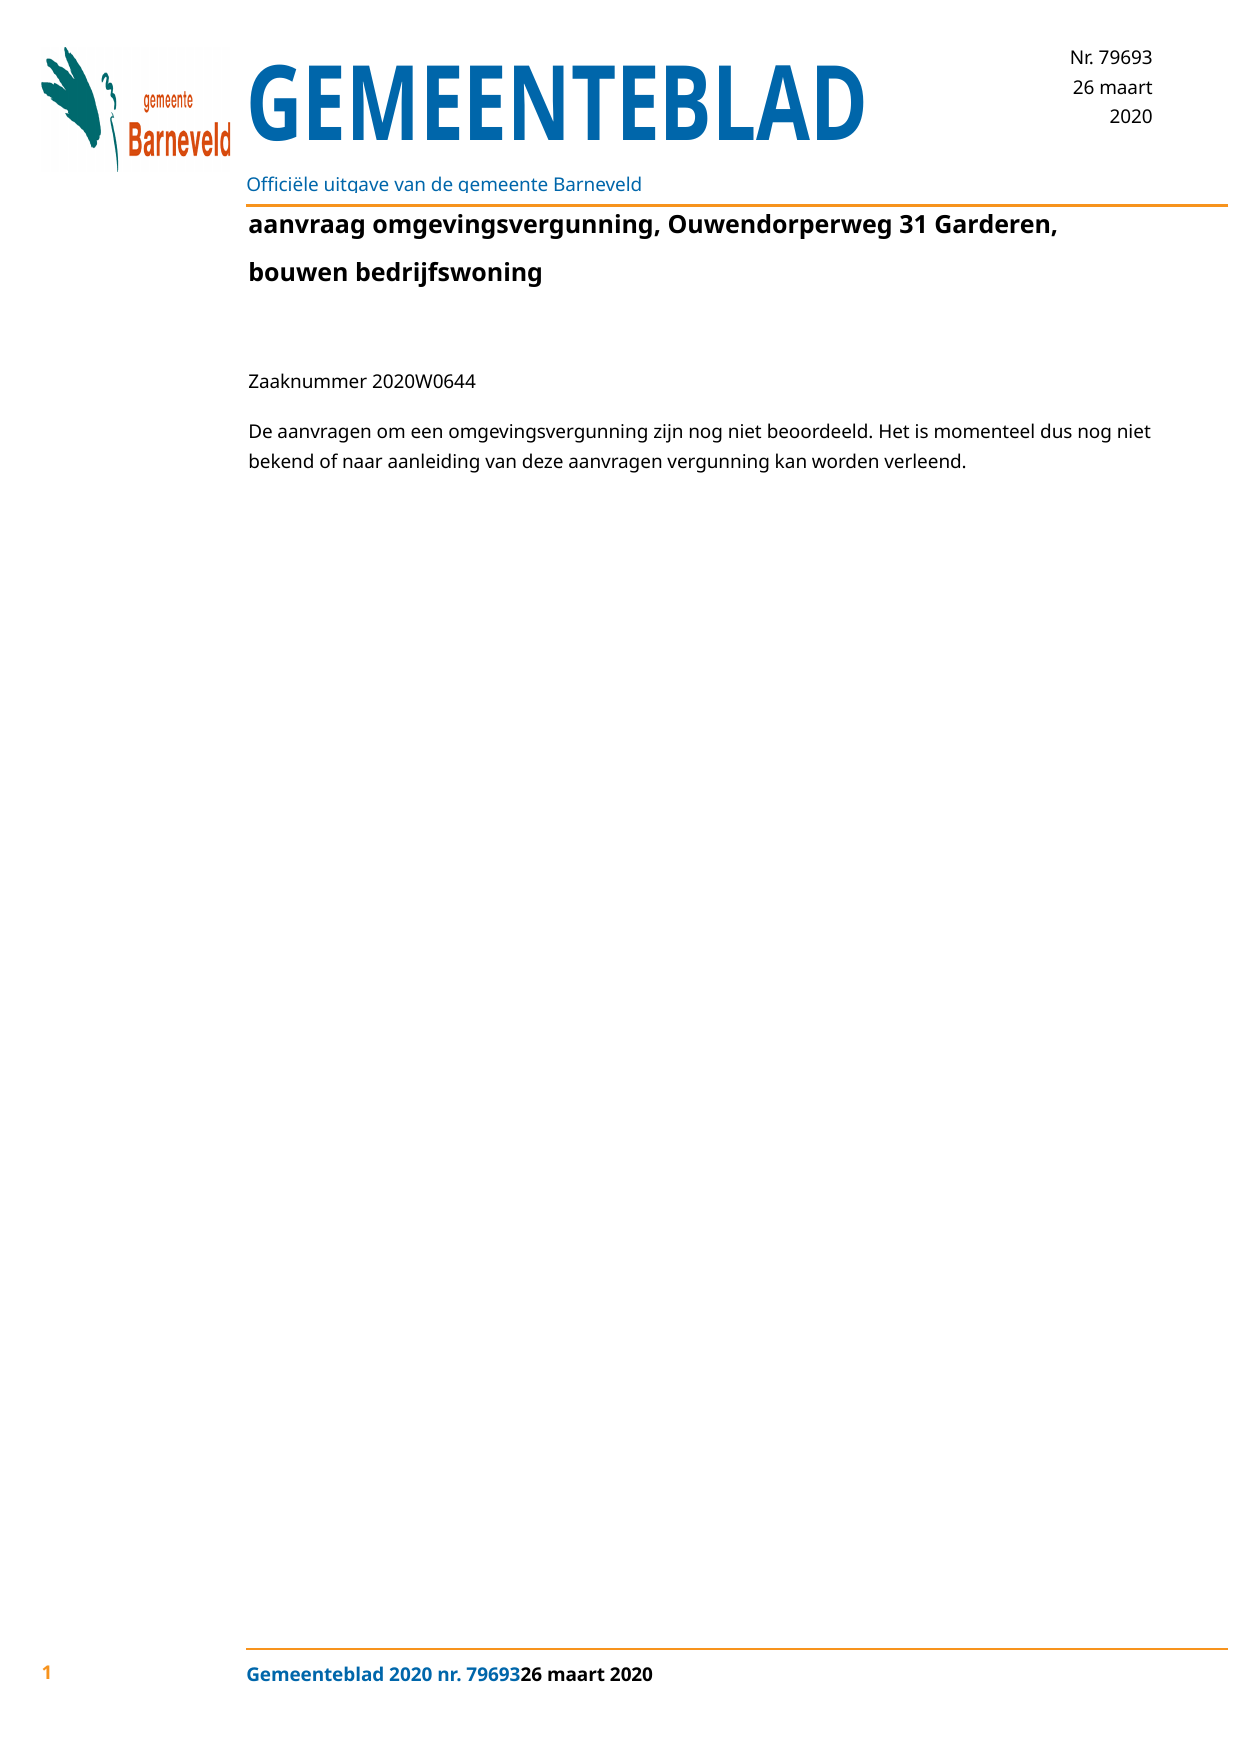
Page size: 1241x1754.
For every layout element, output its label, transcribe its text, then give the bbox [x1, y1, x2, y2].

text aanvraag omgevingsvergunning, Ouwendorperweg 31 Garderen, bouwen bedrijfswoning [248, 207, 1152, 288]
picture [41, 47, 231, 172]
text Zaaknummer 2020W0644 [248, 368, 1152, 394]
text De aanvragen om een omgevingsvergunning zijn nog niet beoordeeld. Het is momenteel dus nog niet bekend of naar aanleiding van deze aanvragen vergunning kan worden verleend. [248, 419, 1152, 474]
